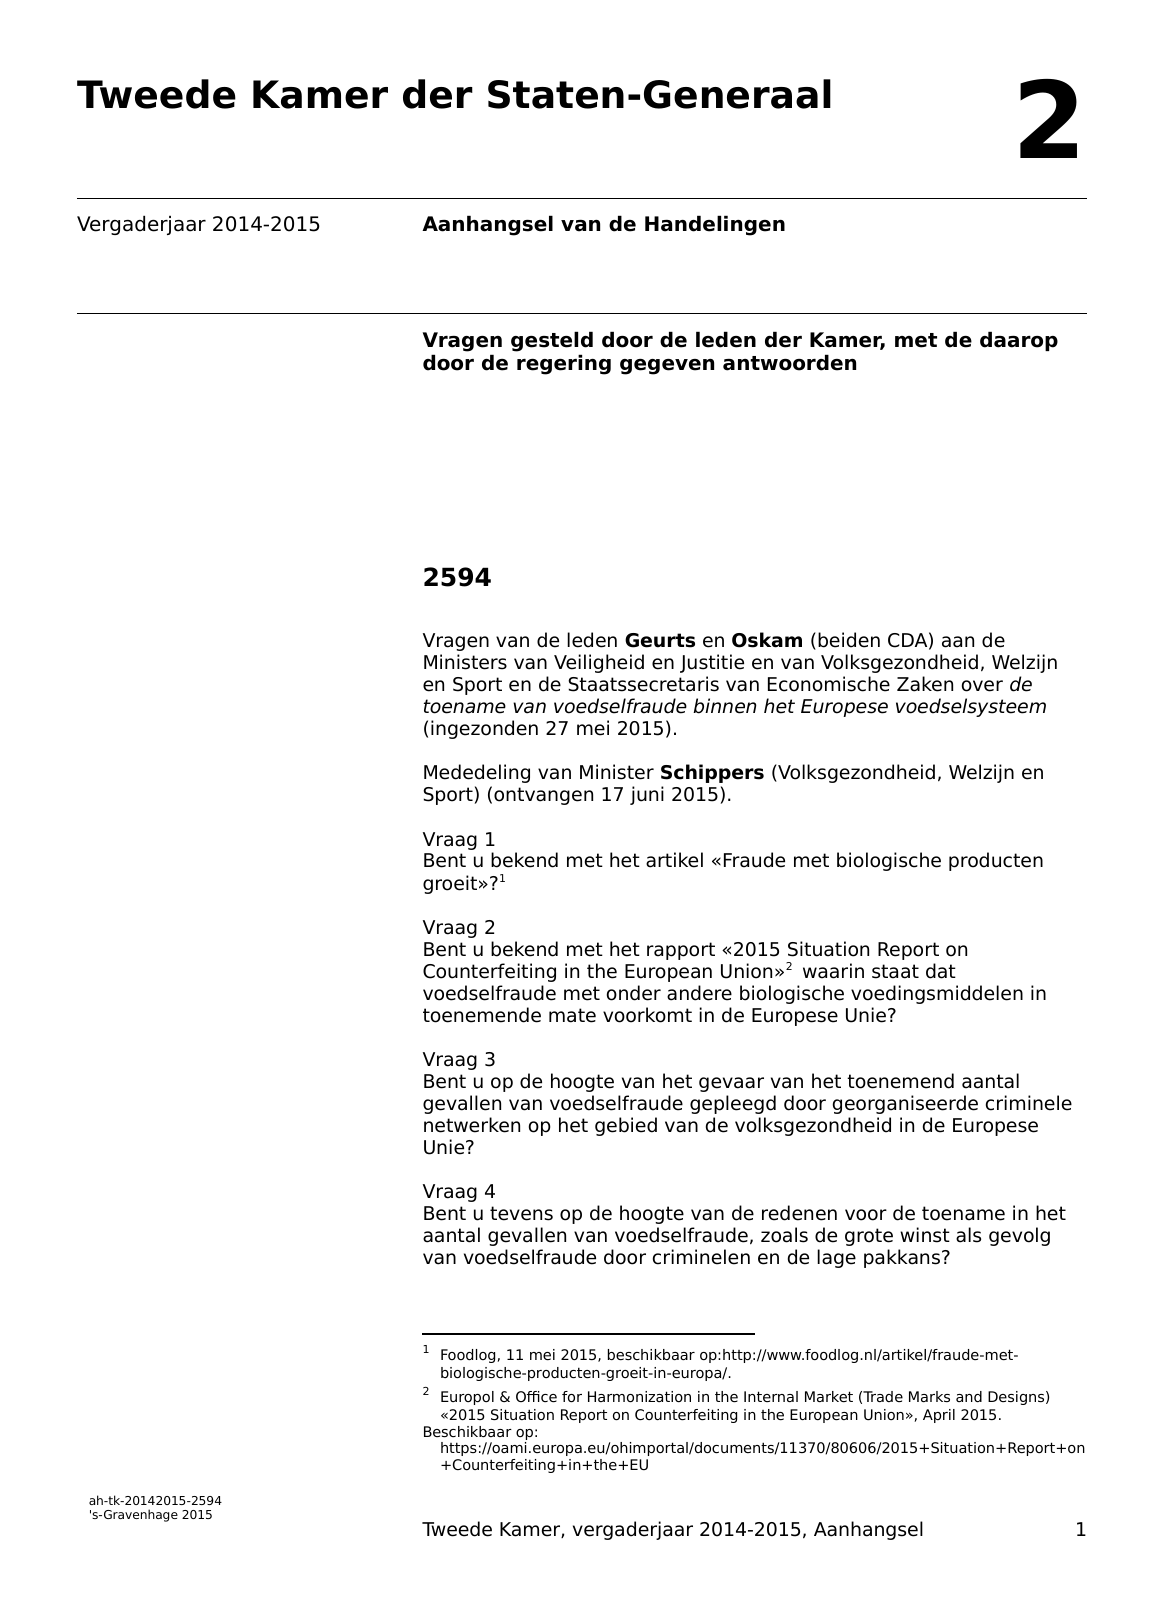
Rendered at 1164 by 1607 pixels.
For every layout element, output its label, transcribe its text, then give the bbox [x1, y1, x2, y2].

table_cell [77, 314, 422, 375]
text Bent u tevens op de hoogte van de redenen voor de toename in het aantal gevallen van voedselfraude, zoals de grote winst als gevolg van voedselfraude door criminelen en de lage pakkans? [422, 1203, 1087, 1269]
text Europol & Office for Harmonization in the Internal Market (Trade Marks and Designs) «2015 Situation Report on Counterfeiting in the European Union», April 2015. [422, 1385, 1087, 1424]
text Bent u bekend met het artikel «Fraude met biologische producten groeit»? [422, 850, 1087, 894]
text 's-Gravenhage 2015 [88, 1508, 323, 1522]
table_header 2 [886, 59, 1087, 198]
text Bent u bekend met het rapport «2015 Situation Report on Counterfeiting in the European Union» waarin staat dat voedselfraude met onder andere biologische voedingsmiddelen in toenemende mate voorkomt in de Europese Unie? [422, 938, 1087, 1026]
text ah-tk-20142015-2594 [88, 1494, 323, 1508]
table_cell Aanhangsel van de Handelingen [422, 199, 1087, 313]
text Vraag 4 [422, 1181, 1087, 1203]
text 2594 [422, 563, 1087, 592]
table_cell Vragen gesteld door de leden der Kamer, met de daarop door de regering gegeven antwoorden [422, 314, 1087, 375]
text Foodlog, 11 mei 2015, beschikbaar op:http://www.foodlog.nl/artikel/fraude-met-biologische-producten-groeit-in-europa/. [422, 1343, 1087, 1382]
text Vraag 3 [422, 1049, 1087, 1071]
text Vraag 2 [422, 917, 1087, 938]
text Mededeling van Minister Schippers (Volksgezondheid, Welzijn en Sport) (ontvangen 17 juni 2015). [422, 762, 1087, 806]
text Bent u op de hoogte van het gevaar van het toenemend aantal gevallen van voedselfraude gepleegd door georganiseerde criminele netwerken op het gebied van de volksgezondheid in de Europese Unie? [422, 1071, 1087, 1158]
table_header Tweede Kamer der Staten-Generaal [77, 59, 886, 198]
text Vraag 1 [422, 828, 1087, 850]
text Beschikbaar op: https://oami.europa.eu/ohimportal/documents/11370/80606/2015+Situation+Report+on+Counterfeiting+in+the+EU [422, 1424, 1087, 1474]
table_cell Vergaderjaar 2014-2015 [77, 199, 422, 313]
text Vragen van de leden Geurts en Oskam (beiden CDA) aan de Ministers van Veiligheid en Justitie en van Volksgezondheid, Welzijn en Sport en de Staatssecretaris van Economische Zaken over de toename van voedselfraude binnen het Europese voedselsysteem (ingezonden 27 mei 2015). [422, 630, 1087, 740]
